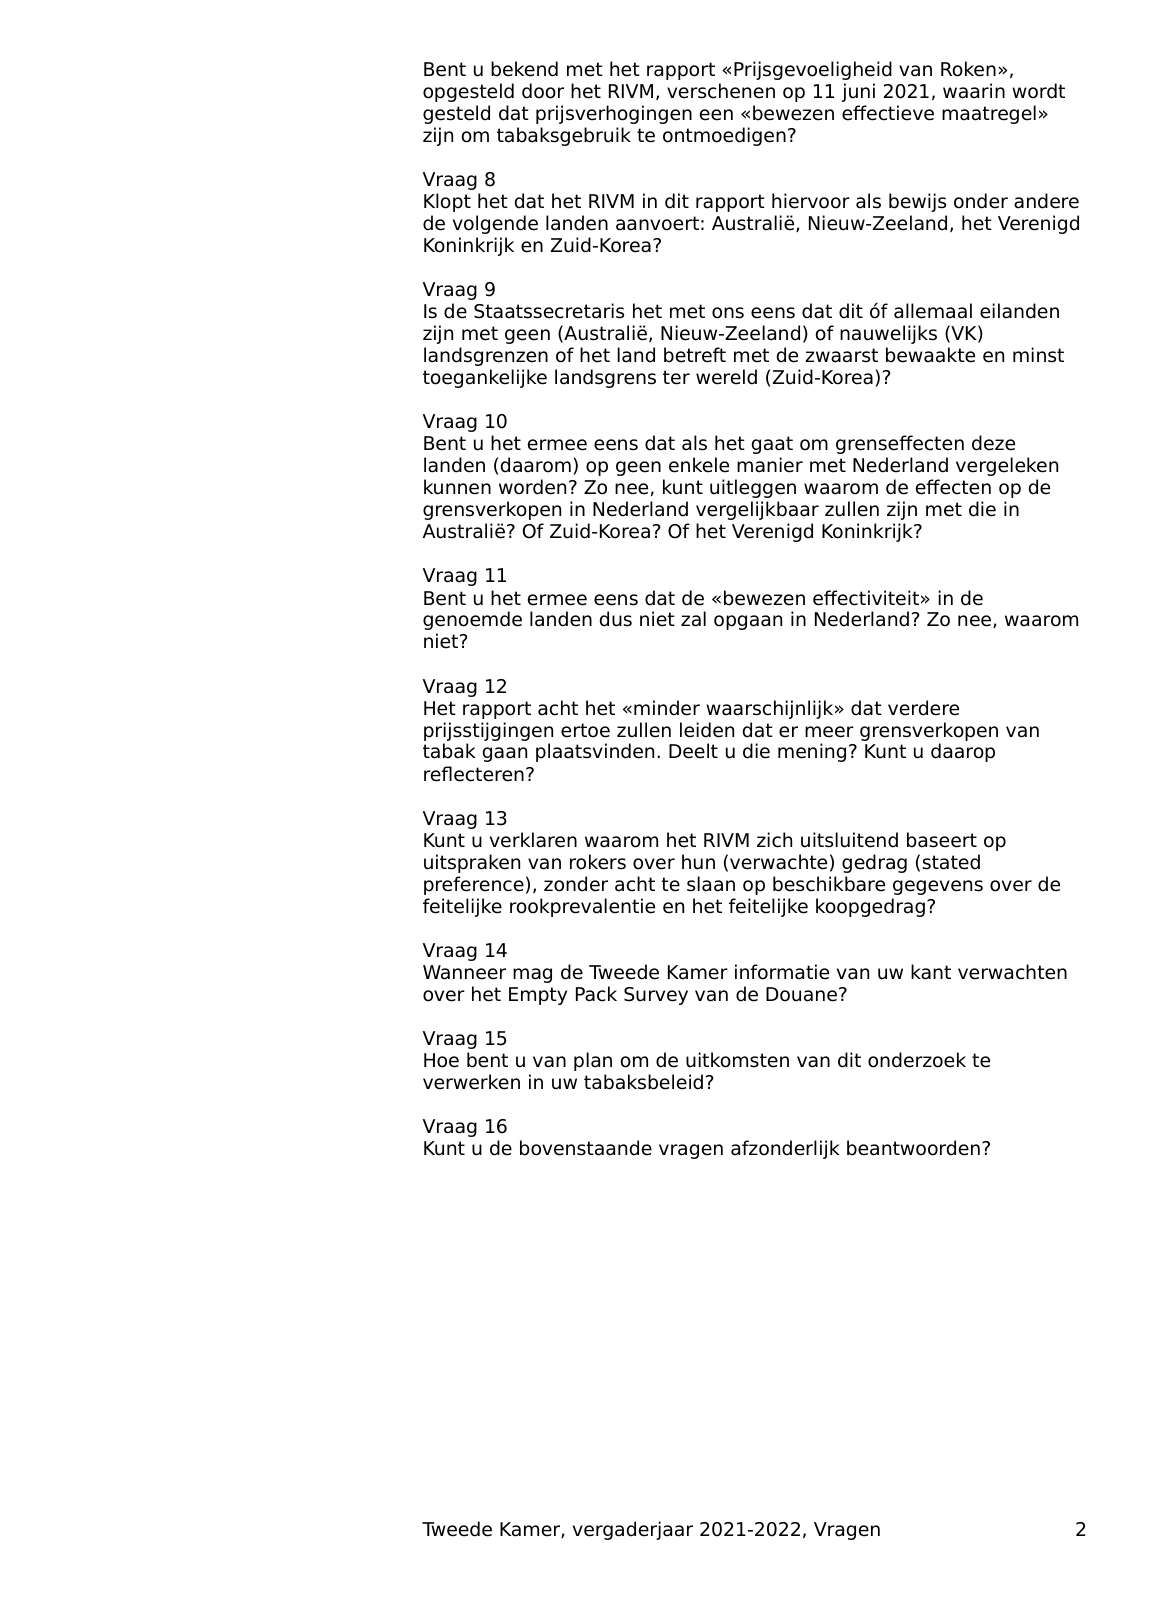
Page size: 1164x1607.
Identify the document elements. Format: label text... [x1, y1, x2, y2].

text Bent u bekend met het rapport «Prijsgevoeligheid van Roken», opgesteld door het RIVM, verschenen op 11 juni 2021, waarin wordt gesteld dat prijsverhogingen een «bewezen effectieve maatregel» zijn om tabaksgebruik te ontmoedigen? [422, 59, 1087, 147]
text Wanneer mag de Tweede Kamer informatie van uw kant verwachten over het Empty Pack Survey van de Douane? [422, 962, 1087, 1006]
text Het rapport acht het «minder waarschijnlijk» dat verdere prijsstijgingen ertoe zullen leiden dat er meer grensverkopen van tabak gaan plaatsvinden. Deelt u die mening? Kunt u daarop reflecteren? [422, 697, 1087, 785]
text Bent u het ermee eens dat als het gaat om grenseffecten deze landen (daarom) op geen enkele manier met Nederland vergeleken kunnen worden? Zo nee, kunt uitleggen waarom de effecten op de grensverkopen in Nederland vergelijkbaar zullen zijn met die in Australië? Of Zuid-Korea? Of het Verenigd Koninkrijk? [422, 433, 1087, 543]
text Hoe bent u van plan om de uitkomsten van dit onderzoek te verwerken in uw tabaksbeleid? [422, 1050, 1087, 1094]
text Vraag 13 [422, 808, 1087, 829]
text Kunt u verklaren waarom het RIVM zich uitsluitend baseert op uitspraken van rokers over hun (verwachte) gedrag (stated preference), zonder acht te slaan op beschikbare gegevens over de feitelijke rookprevalentie en het feitelijke koopgedrag? [422, 829, 1087, 917]
text Vraag 8 [422, 169, 1087, 191]
text Vraag 15 [422, 1028, 1087, 1050]
text Vraag 9 [422, 279, 1087, 301]
text Vraag 10 [422, 411, 1087, 433]
text Vraag 12 [422, 676, 1087, 697]
text Vraag 11 [422, 565, 1087, 587]
text Is de Staatssecretaris het met ons eens dat dit óf allemaal eilanden zijn met geen (Australië, Nieuw-Zeeland) of nauwelijks (VK) landsgrenzen of het land betreft met de zwaarst bewaakte en minst toegankelijke landsgrens ter wereld (Zuid-Korea)? [422, 301, 1087, 389]
text Vraag 14 [422, 940, 1087, 962]
text Klopt het dat het RIVM in dit rapport hiervoor als bewijs onder andere de volgende landen aanvoert: Australië, Nieuw-Zeeland, het Verenigd Koninkrijk en Zuid-Korea? [422, 191, 1087, 257]
text Vraag 16 [422, 1116, 1087, 1138]
text Bent u het ermee eens dat de «bewezen effectiviteit» in de genoemde landen dus niet zal opgaan in Nederland? Zo nee, waarom niet? [422, 587, 1087, 653]
text Kunt u de bovenstaande vragen afzonderlijk beantwoorden? [422, 1138, 1087, 1160]
